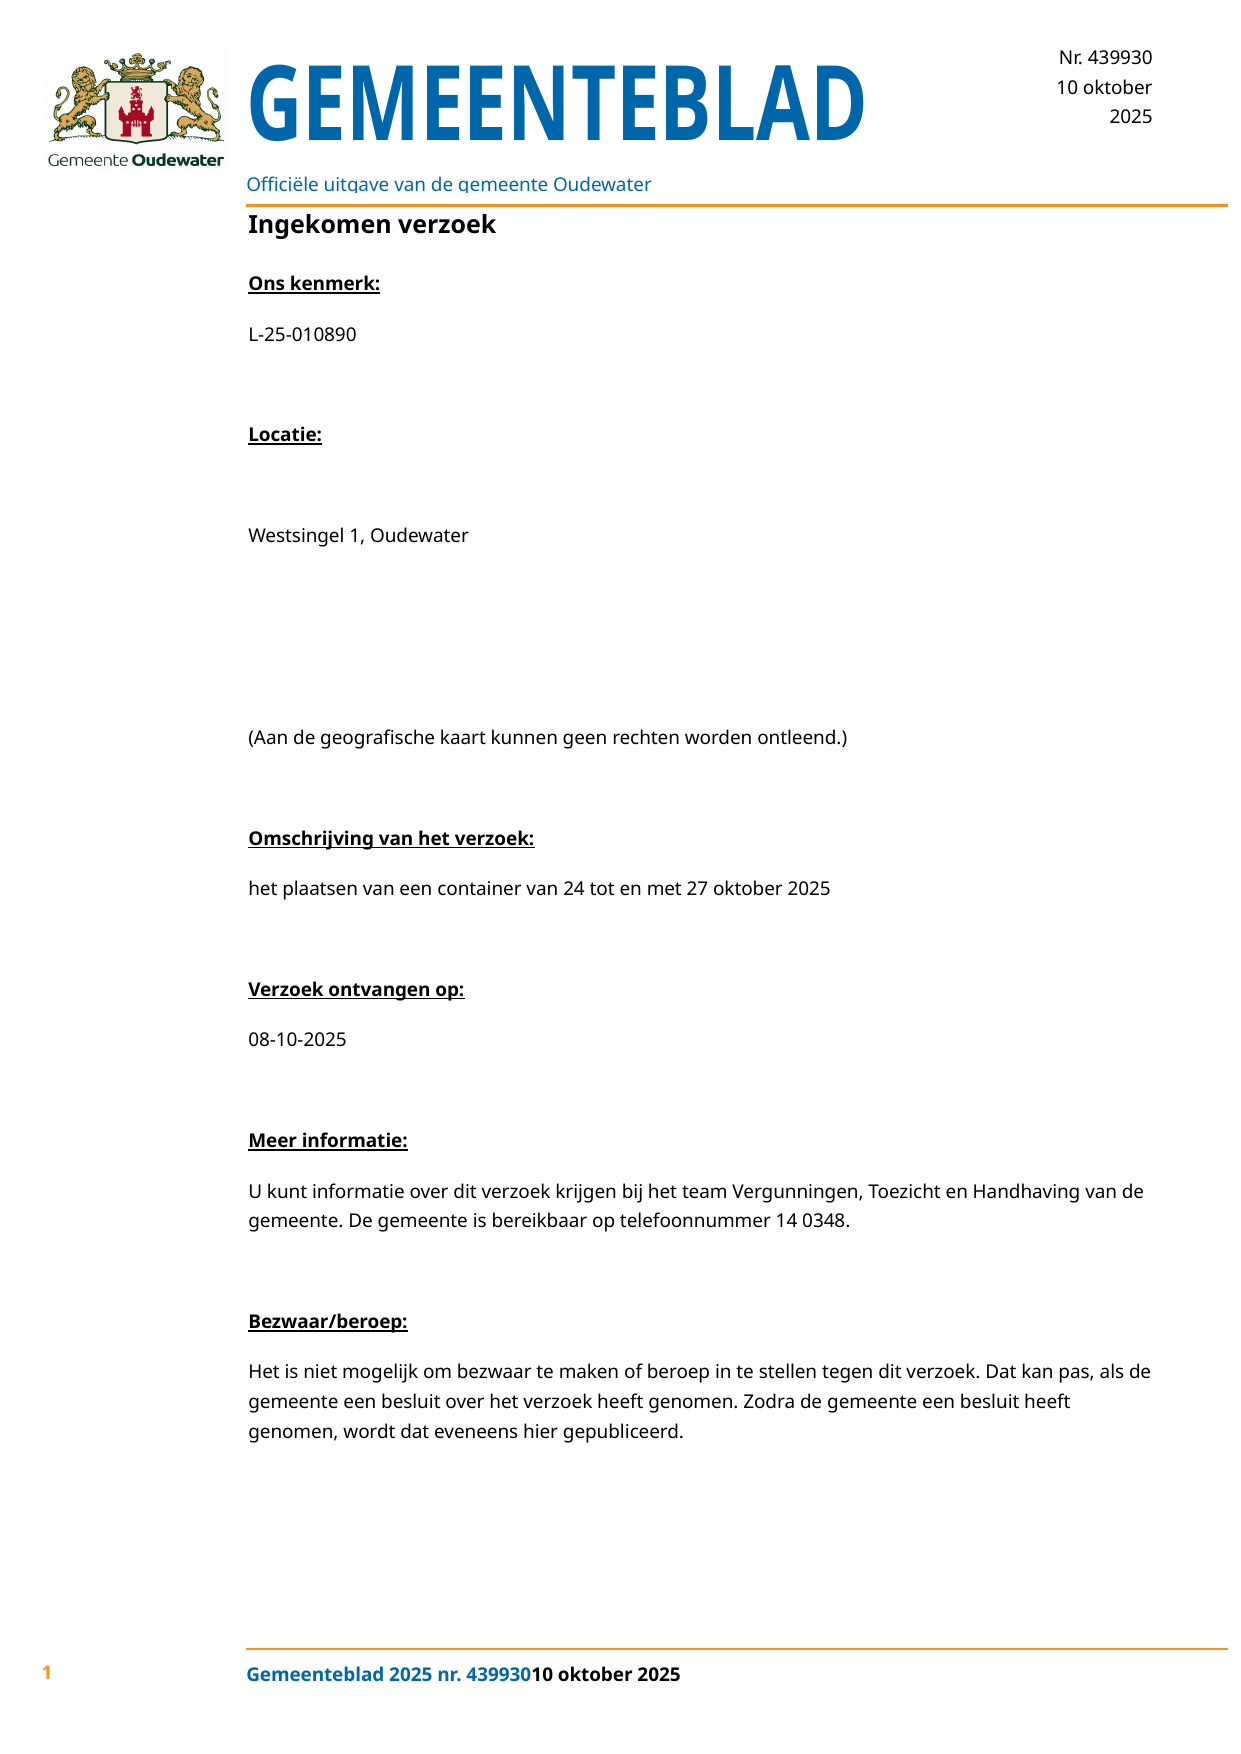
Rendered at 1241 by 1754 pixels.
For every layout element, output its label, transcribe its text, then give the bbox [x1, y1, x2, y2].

text Het is niet mogelijk om bezwaar te maken of beroep in te stellen tegen dit verzoek. Dat kan pas, als de gemeente een besluit over het verzoek heeft genomen. Zodra de gemeente een besluit heeft genomen, wordt dat eveneens hier gepubliceerd. [248, 1359, 1152, 1443]
text L-25-010890 [248, 321, 1152, 346]
text Verzoek ontvangen op: [248, 976, 1152, 1002]
text U kunt informatie over dit verzoek krijgen bij het team Vergunningen, Toezicht en Handhaving van de gemeente. De gemeente is bereikbaar op telefoonnummer 14 0348. [248, 1178, 1152, 1233]
text Ons kenmerk: [248, 270, 1152, 296]
text Bezwaar/beroep: [248, 1308, 1152, 1334]
picture [41, 47, 231, 172]
text het plaatsen van een container van 24 tot en met 27 oktober 2025 [248, 875, 1152, 901]
text 08-10-2025 [248, 1027, 1152, 1052]
text (Aan de geografische kaart kunnen geen rechten worden ontleend.) [248, 724, 1152, 750]
text Locatie: [248, 422, 1152, 447]
text Omschrijving van het verzoek: [248, 825, 1152, 851]
text Westsingel 1, Oudewater [248, 522, 1152, 548]
text Meer informatie: [248, 1127, 1152, 1153]
text Ingekomen verzoek [248, 207, 1152, 241]
